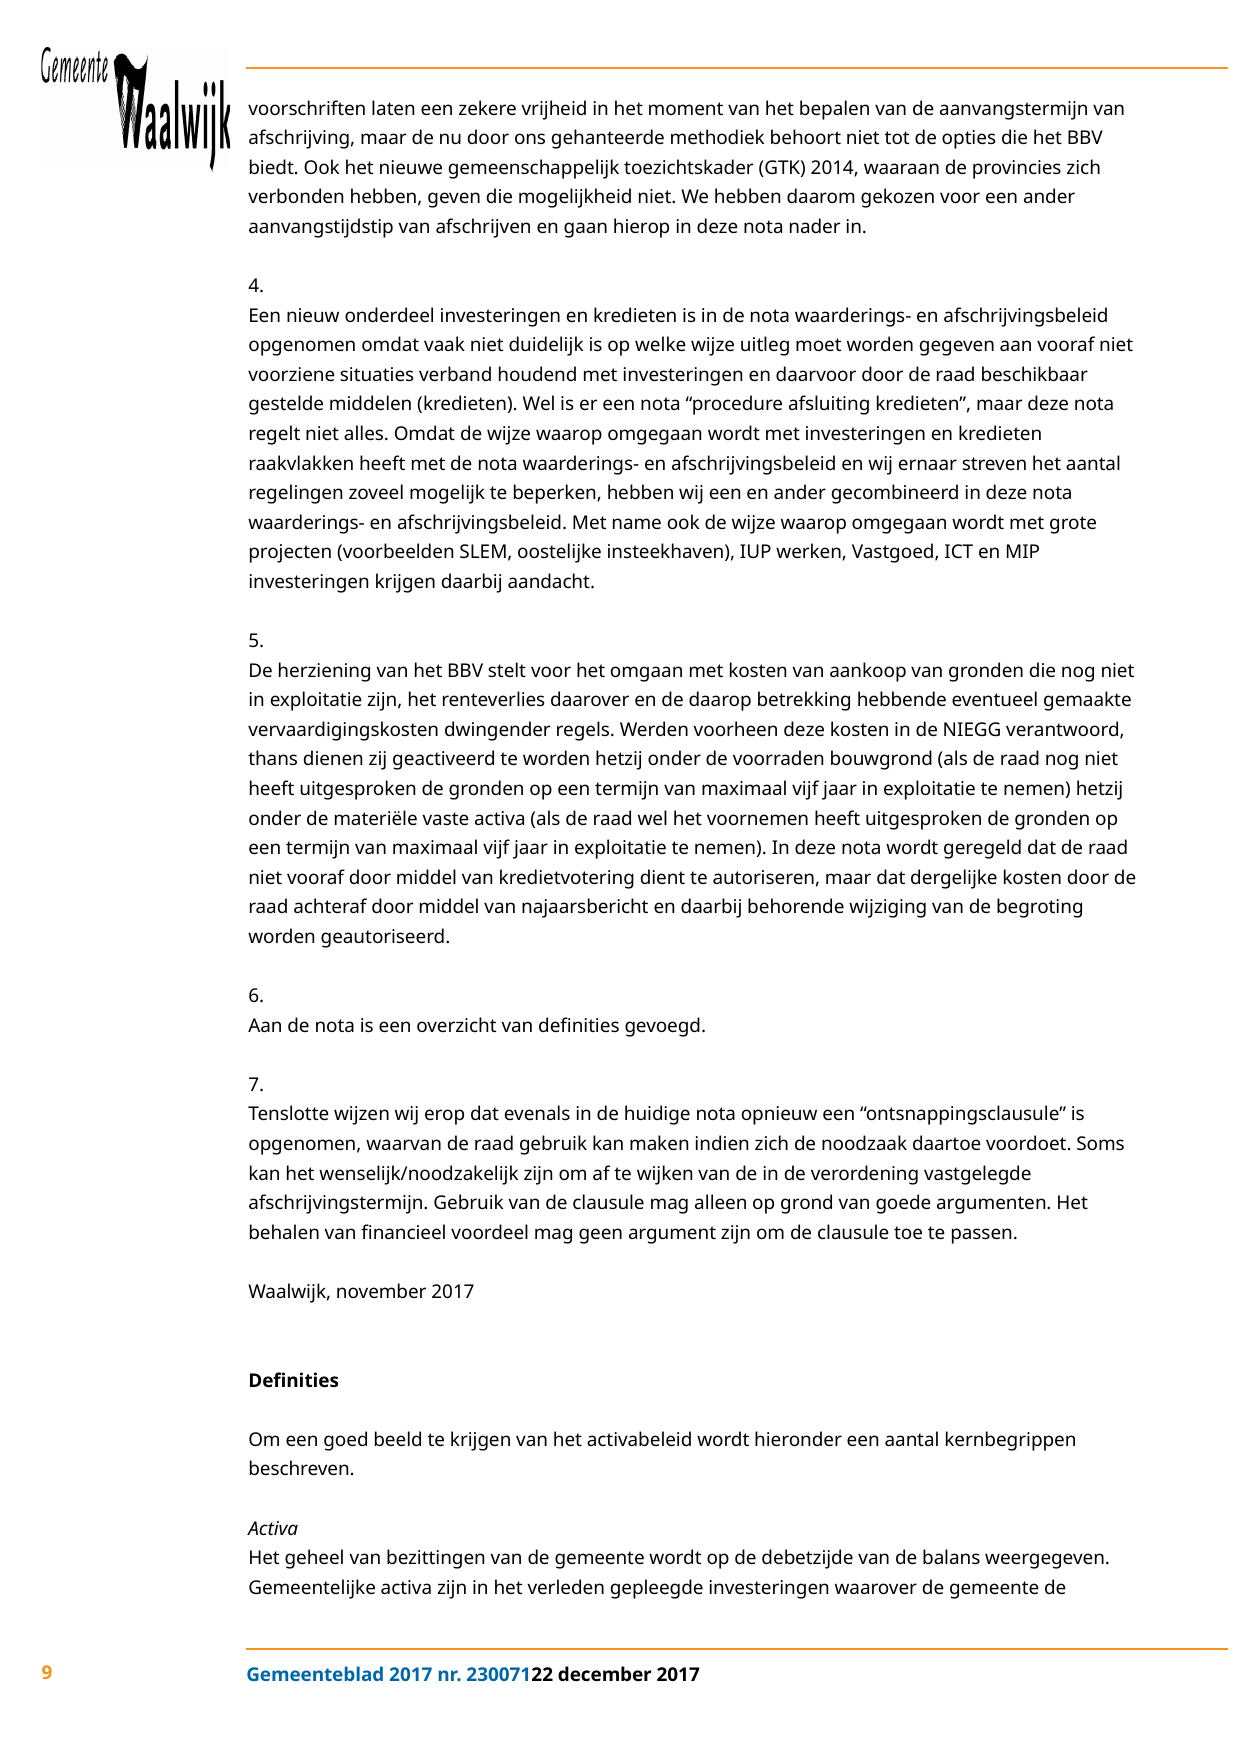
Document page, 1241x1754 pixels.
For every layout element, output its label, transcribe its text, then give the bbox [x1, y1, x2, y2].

text 7. [248, 1071, 1152, 1097]
text Om een goed beeld te krijgen van het activabeleid wordt hieronder een aantal kernbegrippen beschreven. [248, 1426, 1152, 1481]
text 4. [248, 272, 1152, 298]
text Het geheel van bezittingen van de gemeente wordt op de debetzijde van de balans weergegeven. Gemeentelijke activa zijn in het verleden gepleegde investeringen waarover de gemeente de [248, 1544, 1152, 1600]
picture [41, 47, 231, 172]
text 5. [248, 627, 1152, 653]
text Definities [248, 1367, 1152, 1393]
text Een nieuw onderdeel investeringen en kredieten is in de nota waarderings- en afschrijvingsbeleid opgenomen omdat vaak niet duidelijk is op welke wijze uitleg moet worden gegeven aan vooraf niet voorziene situaties verband houdend met investeringen en daarvoor door de raad beschikbaar gestelde middelen (kredieten). Wel is er een nota “procedure afsluiting kredieten”, maar deze nota regelt niet alles. Omdat de wijze waarop omgegaan wordt met investeringen en kredieten raakvlakken heeft met de nota waarderings- en afschrijvingsbeleid en wij ernaar streven het aantal regelingen zoveel mogelijk te beperken, hebben wij een en ander gecombineerd in deze nota waarderings- en afschrijvingsbeleid. Met name ook de wijze waarop omgegaan wordt met grote projecten (voorbeelden SLEM, oostelijke insteekhaven), IUP werken, Vastgoed, ICT en MIP investeringen krijgen daarbij aandacht. [248, 302, 1152, 594]
text Aan de nota is een overzicht van definities gevoegd. [248, 1012, 1152, 1038]
text De herziening van het BBV stelt voor het omgaan met kosten van aankoop van gronden die nog niet in exploitatie zijn, het renteverlies daarover en de daarop betrekking hebbende eventueel gemaakte vervaardigingskosten dwingender regels. Werden voorheen deze kosten in de NIEGG verantwoord, thans dienen zij geactiveerd te worden hetzij onder de voorraden bouwgrond (als de raad nog niet heeft uitgesproken de gronden op een termijn van maximaal vijf jaar in exploitatie te nemen) hetzij onder de materiële vaste activa (als de raad wel het voornemen heeft uitgesproken de gronden op een termijn van maximaal vijf jaar in exploitatie te nemen). In deze nota wordt geregeld dat de raad niet vooraf door middel van kredietvotering dient te autoriseren, maar dat dergelijke kosten door de raad achteraf door middel van najaarsbericht en daarbij behorende wijziging van de begroting worden geautoriseerd. [248, 657, 1152, 949]
text 6. [248, 982, 1152, 1008]
text Tenslotte wijzen wij erop dat evenals in de huidige nota opnieuw een “ontsnappingsclausule” is opgenomen, waarvan de raad gebruik kan maken indien zich de noodzaak daartoe voordoet. Soms kan het wenselijk/noodzakelijk zijn om af te wijken van de in de verordening vastgelegde afschrijvingstermijn. Gebruik van de clausule mag alleen op grond van goede argumenten. Het behalen van financieel voordeel mag geen argument zijn om de clausule toe te passen. [248, 1101, 1152, 1245]
text voorschriften laten een zekere vrijheid in het moment van het bepalen van de aanvangstermijn van afschrijving, maar de nu door ons gehanteerde methodiek behoort niet tot de opties die het BBV biedt. Ook het nieuwe gemeenschappelijk toezichtskader (GTK) 2014, waaraan de provincies zich verbonden hebben, geven die mogelijkheid niet. We hebben daarom gekozen voor een ander aanvangstijdstip van afschrijven en gaan hierop in deze nota nader in. [248, 95, 1152, 239]
text Waalwijk, november 2017 [248, 1278, 1152, 1304]
text Activa [248, 1515, 1152, 1541]
